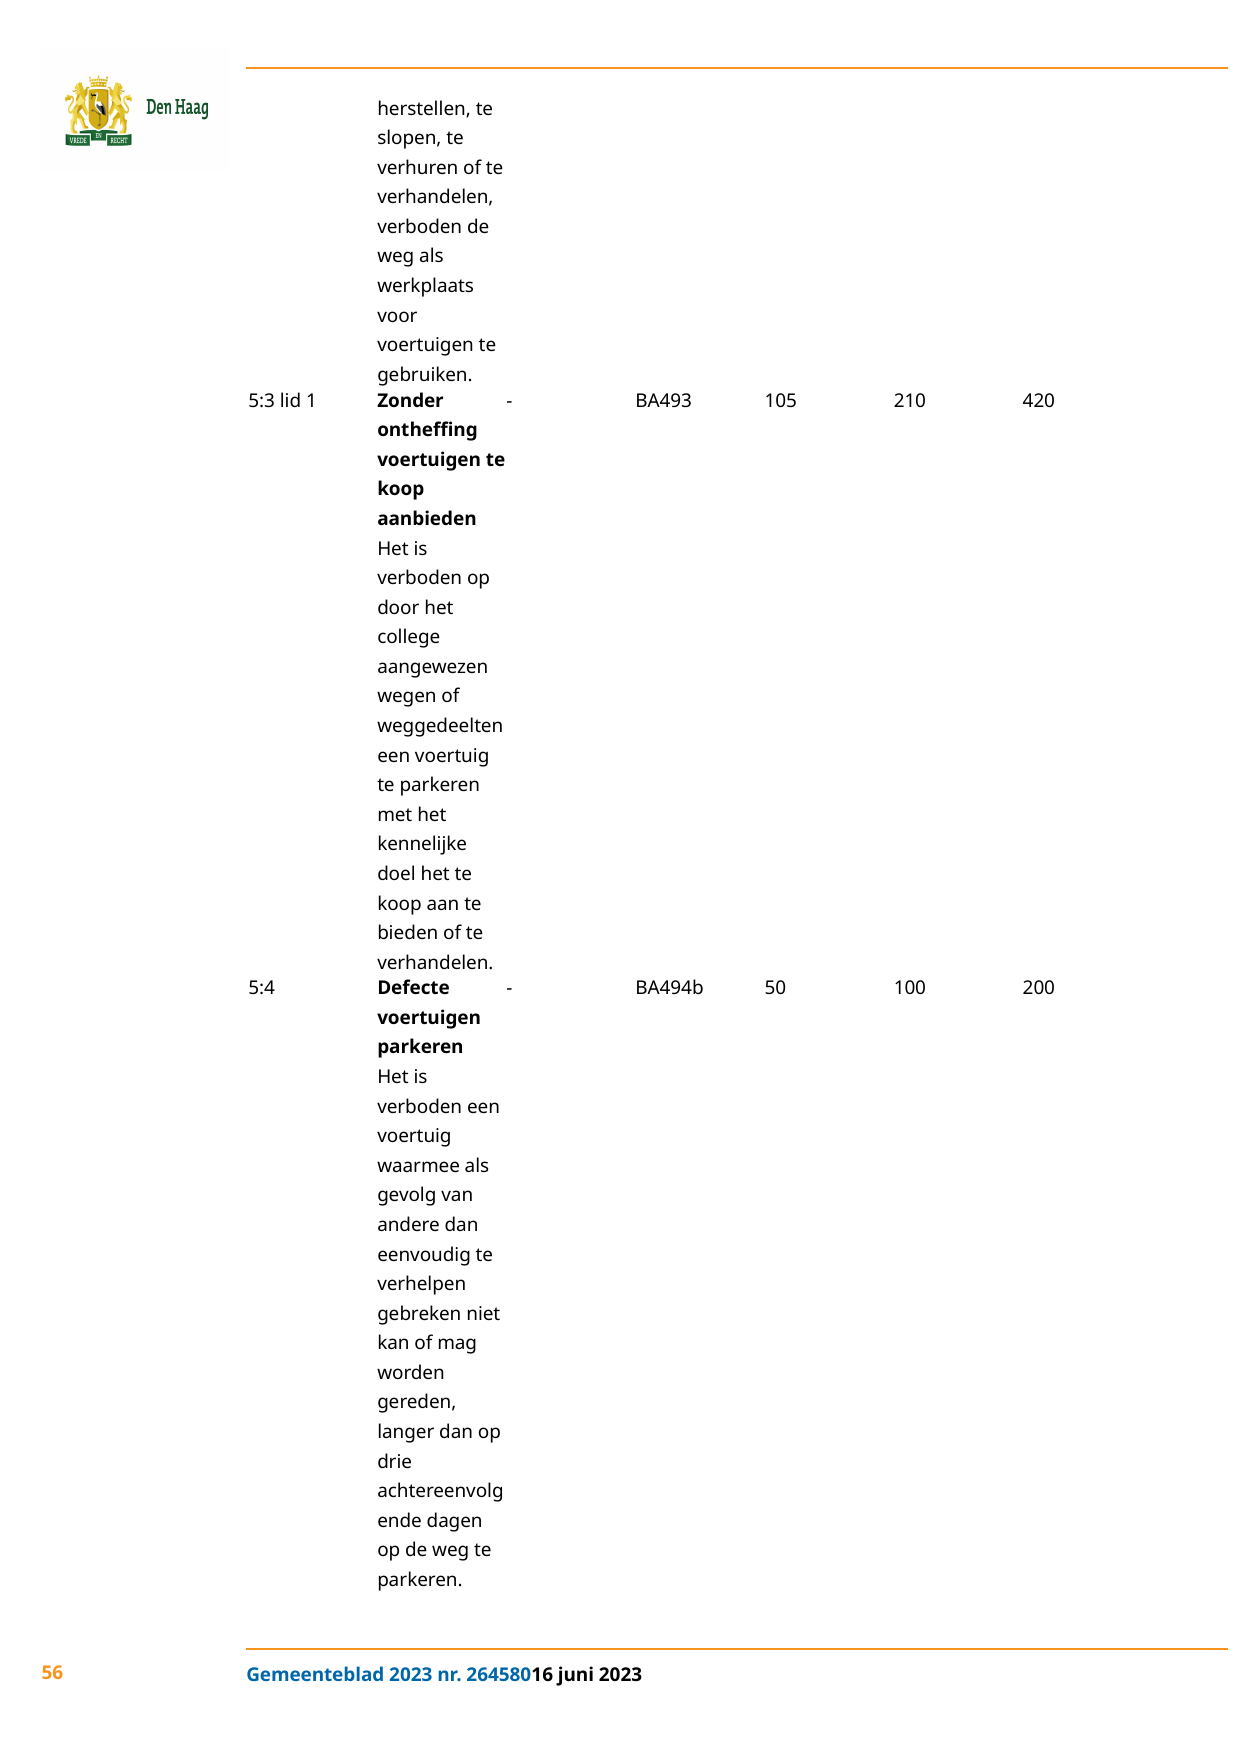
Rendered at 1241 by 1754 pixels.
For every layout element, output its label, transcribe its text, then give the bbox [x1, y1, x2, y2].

table_cell 50 [764, 975, 893, 1592]
picture [41, 47, 231, 172]
table_cell BA493 [635, 387, 764, 974]
table_cell 200 [1023, 975, 1152, 1592]
table_cell herstellen, te slopen, te verhuren of te verhandelen, verboden de weg als werkplaats voor voertuigen te gebruiken. [377, 95, 506, 387]
table_cell - [506, 975, 635, 1592]
table_cell Zonder ontheffing voertuigen te koop aanbieden Het is verboden op door het college aangewezen wegen of weggedeelten een voertuig te parkeren met het kennelijke doel het te koop aan te bieden of te verhandelen. [377, 387, 506, 974]
table_cell BA494b [635, 975, 764, 1592]
table_cell [764, 95, 893, 387]
table_cell 420 [1023, 387, 1152, 974]
table_cell - [506, 95, 635, 387]
table_cell [1023, 95, 1152, 387]
table_cell [635, 95, 764, 387]
table_cell [248, 95, 377, 387]
table_cell 210 [894, 387, 1022, 974]
table_cell 105 [764, 387, 893, 974]
table_cell Defecte voertuigen parkeren Het is verboden een voertuig waarmee als gevolg van andere dan eenvoudig te verhelpen gebreken niet kan of mag worden gereden, langer dan op drie achtereenvolgende dagen op de weg te parkeren. [377, 975, 506, 1592]
table_cell [894, 95, 1022, 387]
table_cell 100 [894, 975, 1022, 1592]
table_cell - [506, 387, 635, 974]
table_cell 5:4 [248, 975, 377, 1592]
table_cell 5:3 lid 1 [248, 387, 377, 974]
